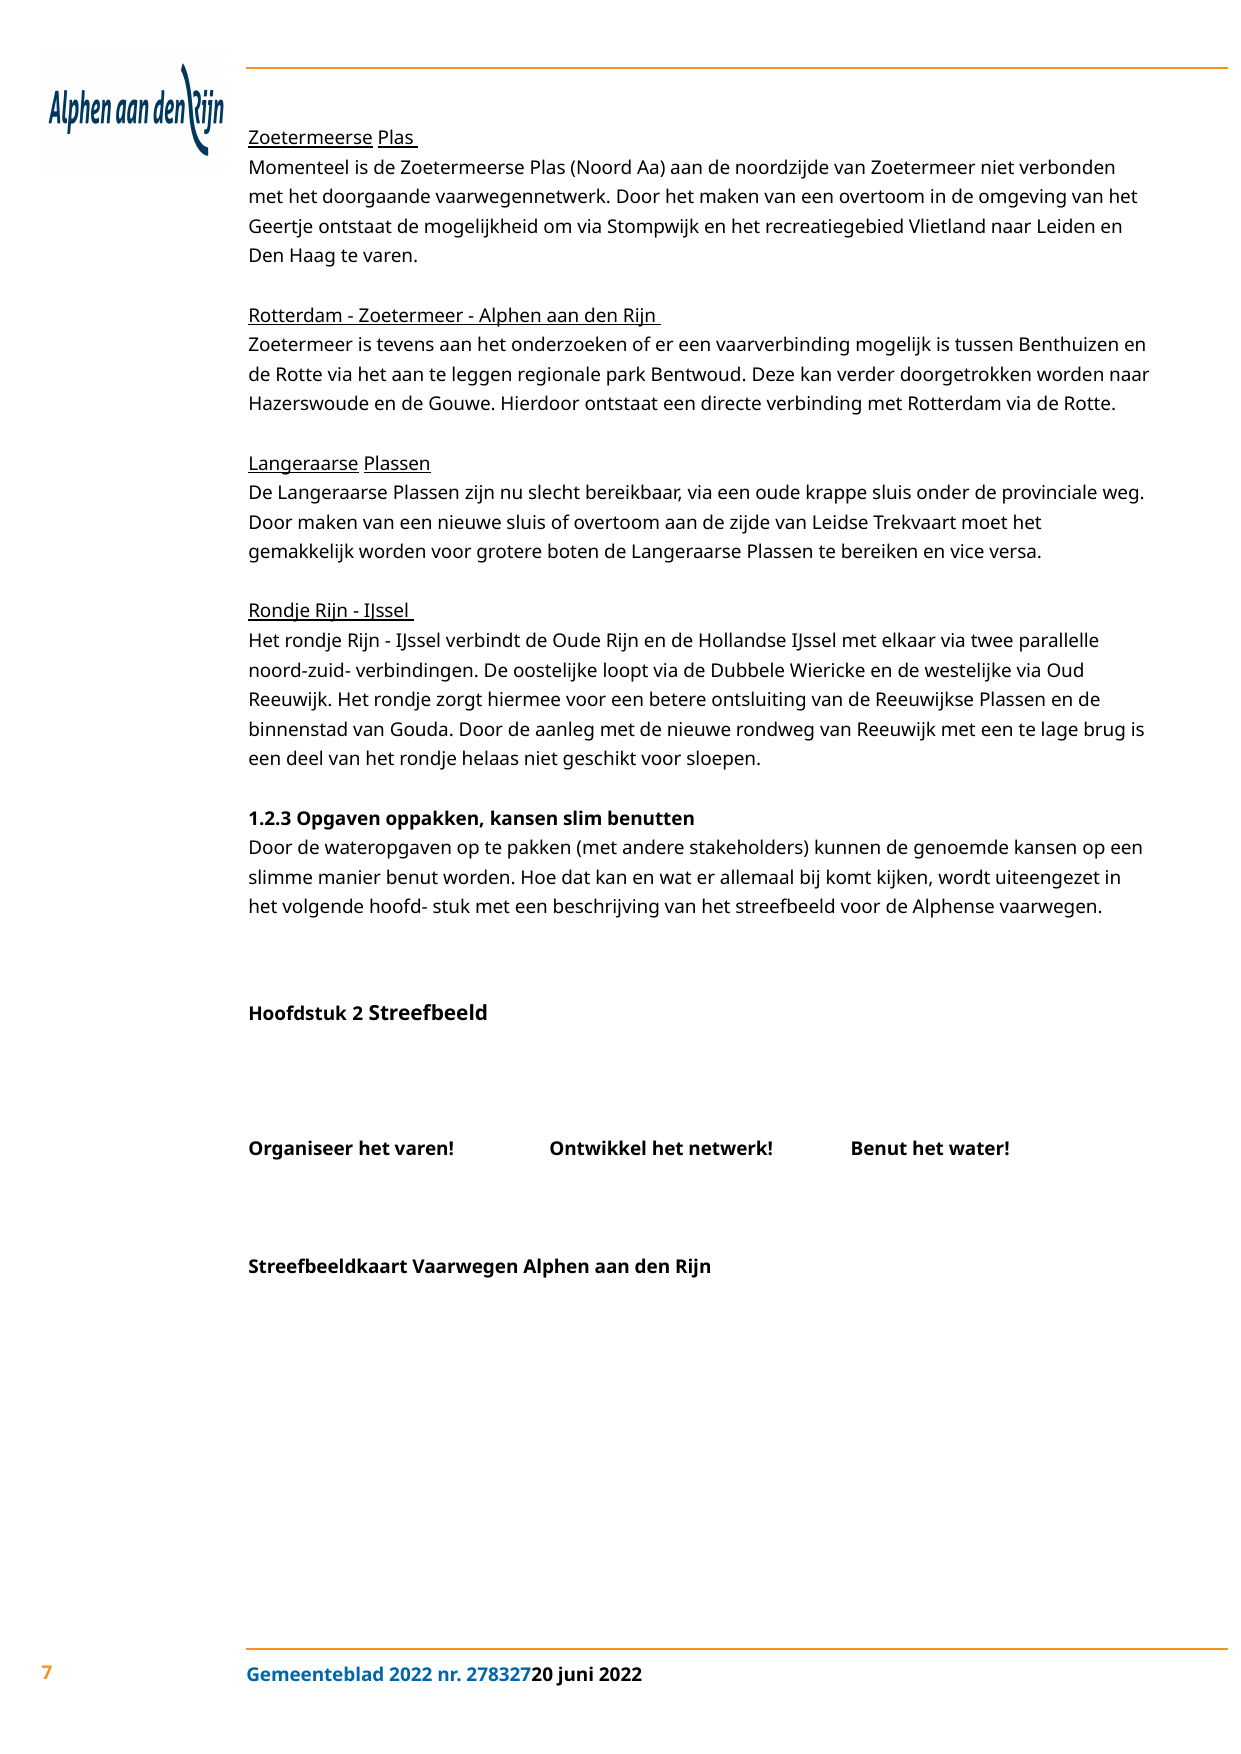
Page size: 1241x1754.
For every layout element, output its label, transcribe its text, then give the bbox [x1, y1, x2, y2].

text Door de wateropgaven op te pakken (met andere stakeholders) kunnen de genoemde kansen op een slimme manier benut worden. Hoe dat kan en wat er allemaal bij komt kijken, wordt uiteengezet in het volgende hoofd- stuk met een beschrijving van het streefbeeld voor de Alphense vaarwegen. [248, 834, 1152, 919]
picture [41, 47, 231, 172]
text Streefbeeldkaart Vaarwegen Alphen aan den Rijn [248, 1253, 1152, 1279]
text De Langeraarse Plassen zijn nu slecht bereikbaar, via een oude krappe sluis onder de provinciale weg. Door maken van een nieuwe sluis of overtoom aan de zijde van Leidse Trekvaart moet het gemakkelijk worden voor grotere boten de Langeraarse Plassen te bereiken en vice versa. [248, 479, 1152, 564]
table_header Ontwikkel het netwerk! [549, 1106, 850, 1220]
text Langeraarse Plassen [248, 450, 1152, 476]
text Zoetermeer is tevens aan het onderzoeken of er een vaarverbinding mogelijk is tussen Benthuizen en de Rotte via het aan te leggen regionale park Bentwoud. Deze kan verder doorgetrokken worden naar Hazerswoude en de Gouwe. Hierdoor ontstaat een directe verbinding met Rotterdam via de Rotte. [248, 331, 1152, 416]
text 1.2.3 Opgaven oppakken, kansen slim benutten [248, 805, 1152, 831]
text Rondje Rijn - IJssel [248, 598, 1152, 623]
table_header Benut het water! [850, 1106, 1152, 1220]
text Hoofdstuk 2 Streefbeeld [248, 998, 1152, 1027]
table_header Organiseer het varen! [248, 1106, 549, 1220]
text Het rondje Rijn - IJssel verbindt de Oude Rijn en de Hollandse IJssel met elkaar via twee parallelle noord-zuid- verbindingen. De oostelijke loopt via de Dubbele Wiericke en de westelijke via Oud Reeuwijk. Het rondje zorgt hiermee voor een betere ontsluiting van de Reeuwijkse Plassen en de binnenstad van Gouda. Door de aanleg met de nieuwe rondweg van Reeuwijk met een te lage brug is een deel van het rondje helaas niet geschikt voor sloepen. [248, 627, 1152, 771]
text Zoetermeerse Plas [248, 124, 1152, 150]
text Rotterdam - Zoetermeer - Alphen aan den Rijn [248, 302, 1152, 328]
text Momenteel is de Zoetermeerse Plas (Noord Aa) aan de noordzijde van Zoetermeer niet verbonden met het doorgaande vaarwegennetwerk. Door het maken van een overtoom in de omgeving van het Geertje ontstaat de mogelijkheid om via Stompwijk en het recreatiegebied Vlietland naar Leiden en Den Haag te varen. [248, 154, 1152, 268]
